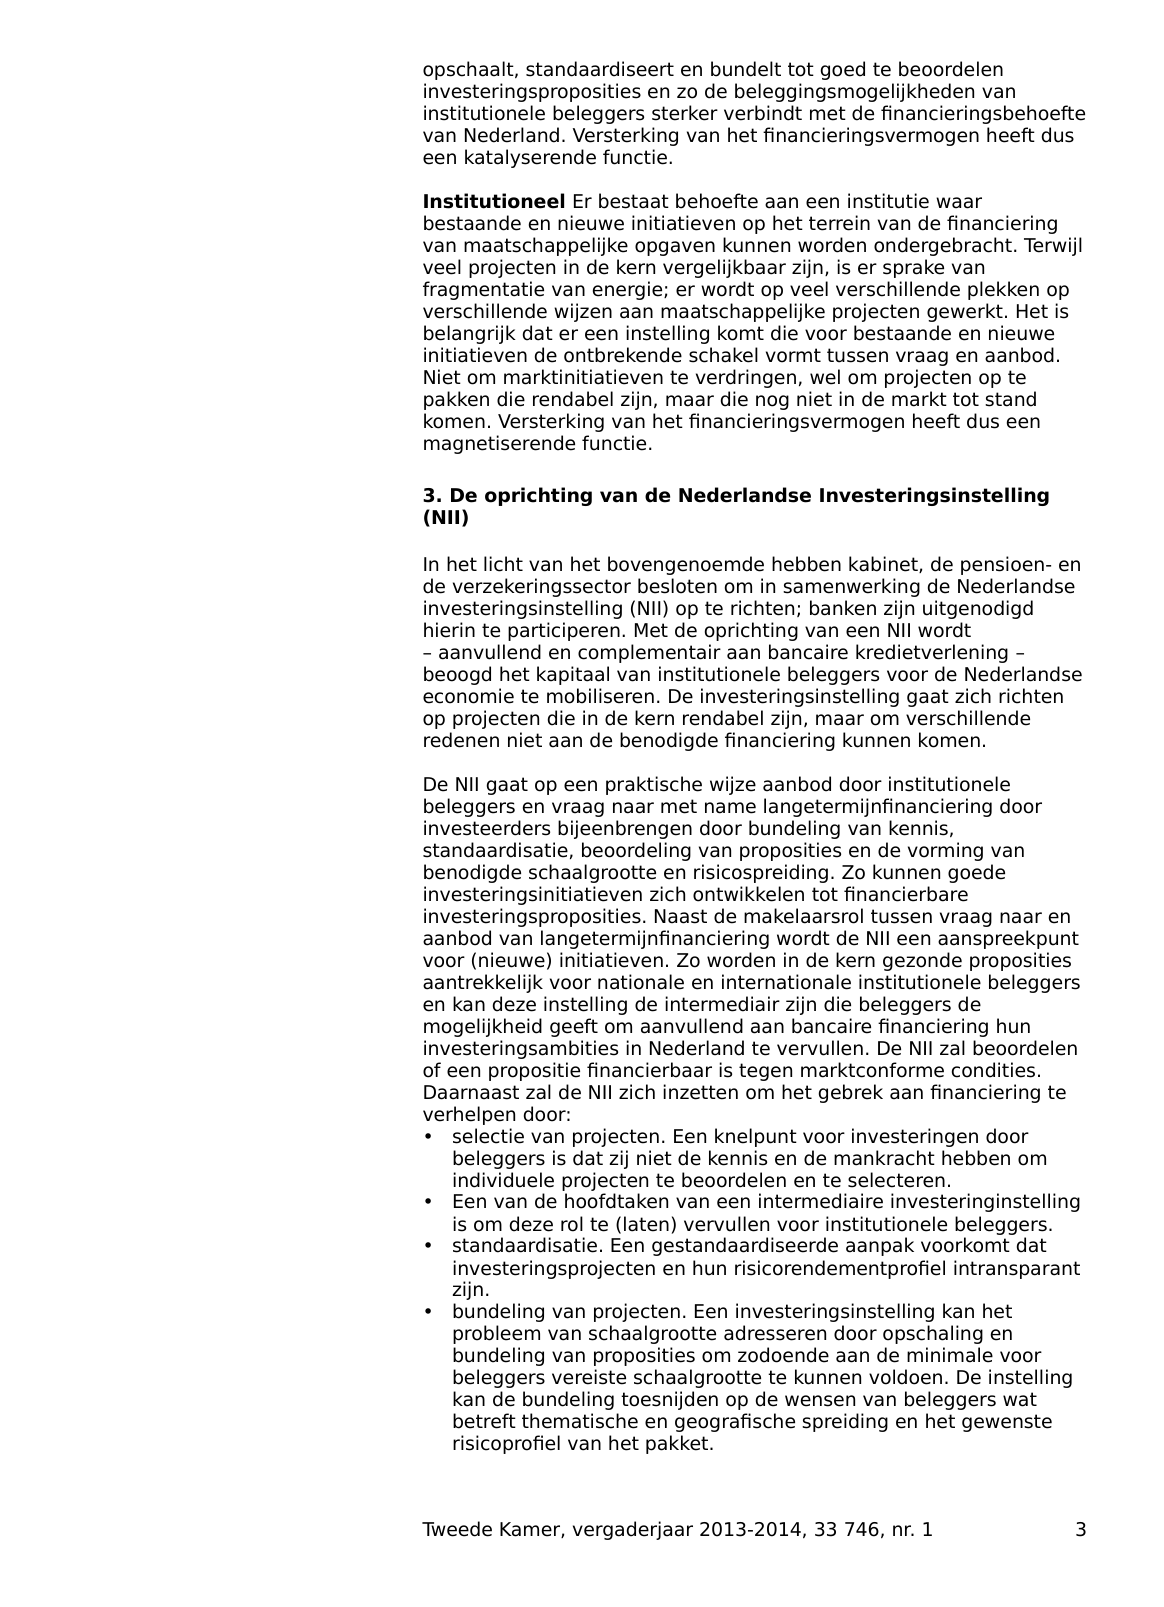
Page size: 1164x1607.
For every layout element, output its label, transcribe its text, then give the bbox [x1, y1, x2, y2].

text • bundeling van projecten. Een investeringsinstelling kan het probleem van schaalgrootte adresseren door opschaling en bundeling van proposities om zodoende aan de minimale voor beleggers vereiste schaalgrootte te kunnen voldoen. De instelling kan de bundeling toesnijden op de wensen van beleggers wat betreft thematische en geografische spreiding en het gewenste risicoprofiel van het pakket. [422, 1301, 1087, 1455]
text opschaalt, standaardiseert en bundelt tot goed te beoordelen investeringsproposities en zo de beleggingsmogelijkheden van institutionele beleggers sterker verbindt met de financieringsbehoefte van Nederland. Versterking van het financieringsvermogen heeft dus een katalyserende functie. [422, 59, 1087, 169]
text • selectie van projecten. Een knelpunt voor investeringen door beleggers is dat zij niet de kennis en de mankracht hebben om individuele projecten te beoordelen en te selecteren. [422, 1126, 1087, 1191]
text Institutioneel Er bestaat behoefte aan een institutie waar bestaande en nieuwe initiatieven op het terrein van de financiering van maatschappelijke opgaven kunnen worden ondergebracht. Terwijl veel projecten in de kern vergelijkbaar zijn, is er sprake van fragmentatie van energie; er wordt op veel verschillende plekken op verschillende wijzen aan maatschappelijke projecten gewerkt. Het is belangrijk dat er een instelling komt die voor bestaande en nieuwe initiatieven de ontbrekende schakel vormt tussen vraag en aanbod. Niet om marktinitiatieven te verdringen, wel om projecten op te pakken die rendabel zijn, maar die nog niet in de markt tot stand komen. Versterking van het financieringsvermogen heeft dus een magnetiserende functie. [422, 191, 1087, 455]
subtitle 3. De oprichting van de Nederlandse Investeringsinstelling (NII) [422, 485, 1087, 529]
text De NII gaat op een praktische wijze aanbod door institutionele beleggers en vraag naar met name langetermijnfinanciering door investeerders bijeenbrengen door bundeling van kennis, standaardisatie, beoordeling van proposities en de vorming van benodigde schaalgrootte en risicospreiding. Zo kunnen goede investeringsinitiatieven zich ontwikkelen tot financierbare investeringsproposities. Naast de makelaarsrol tussen vraag naar en aanbod van langetermijnfinanciering wordt de NII een aanspreekpunt voor (nieuwe) initiatieven. Zo worden in de kern gezonde proposities aantrekkelijk voor nationale en internationale institutionele beleggers en kan deze instelling de intermediair zijn die beleggers de mogelijkheid geeft om aanvullend aan bancaire financiering hun investeringsambities in Nederland te vervullen. De NII zal beoordelen of een propositie financierbaar is tegen marktconforme condities. Daarnaast zal de NII zich inzetten om het gebrek aan financiering te verhelpen door: [422, 774, 1087, 1126]
text In het licht van het bovengenoemde hebben kabinet, de pensioen- en de verzekeringssector besloten om in samenwerking de Nederlandse investeringsinstelling (NII) op te richten; banken zijn uitgenodigd hierin te participeren. Met de oprichting van een NII wordt – aanvullend en complementair aan bancaire kredietverlening – beoogd het kapitaal van institutionele beleggers voor de Nederlandse economie te mobiliseren. De investeringsinstelling gaat zich richten op projecten die in de kern rendabel zijn, maar om verschillende redenen niet aan de benodigde financiering kunnen komen. [422, 554, 1087, 752]
text • Een van de hoofdtaken van een intermediaire investeringinstelling is om deze rol te (laten) vervullen voor institutionele beleggers. [422, 1191, 1087, 1235]
text • standaardisatie. Een gestandaardiseerde aanpak voorkomt dat investeringsprojecten en hun risicorendementprofiel intransparant zijn. [422, 1235, 1087, 1301]
